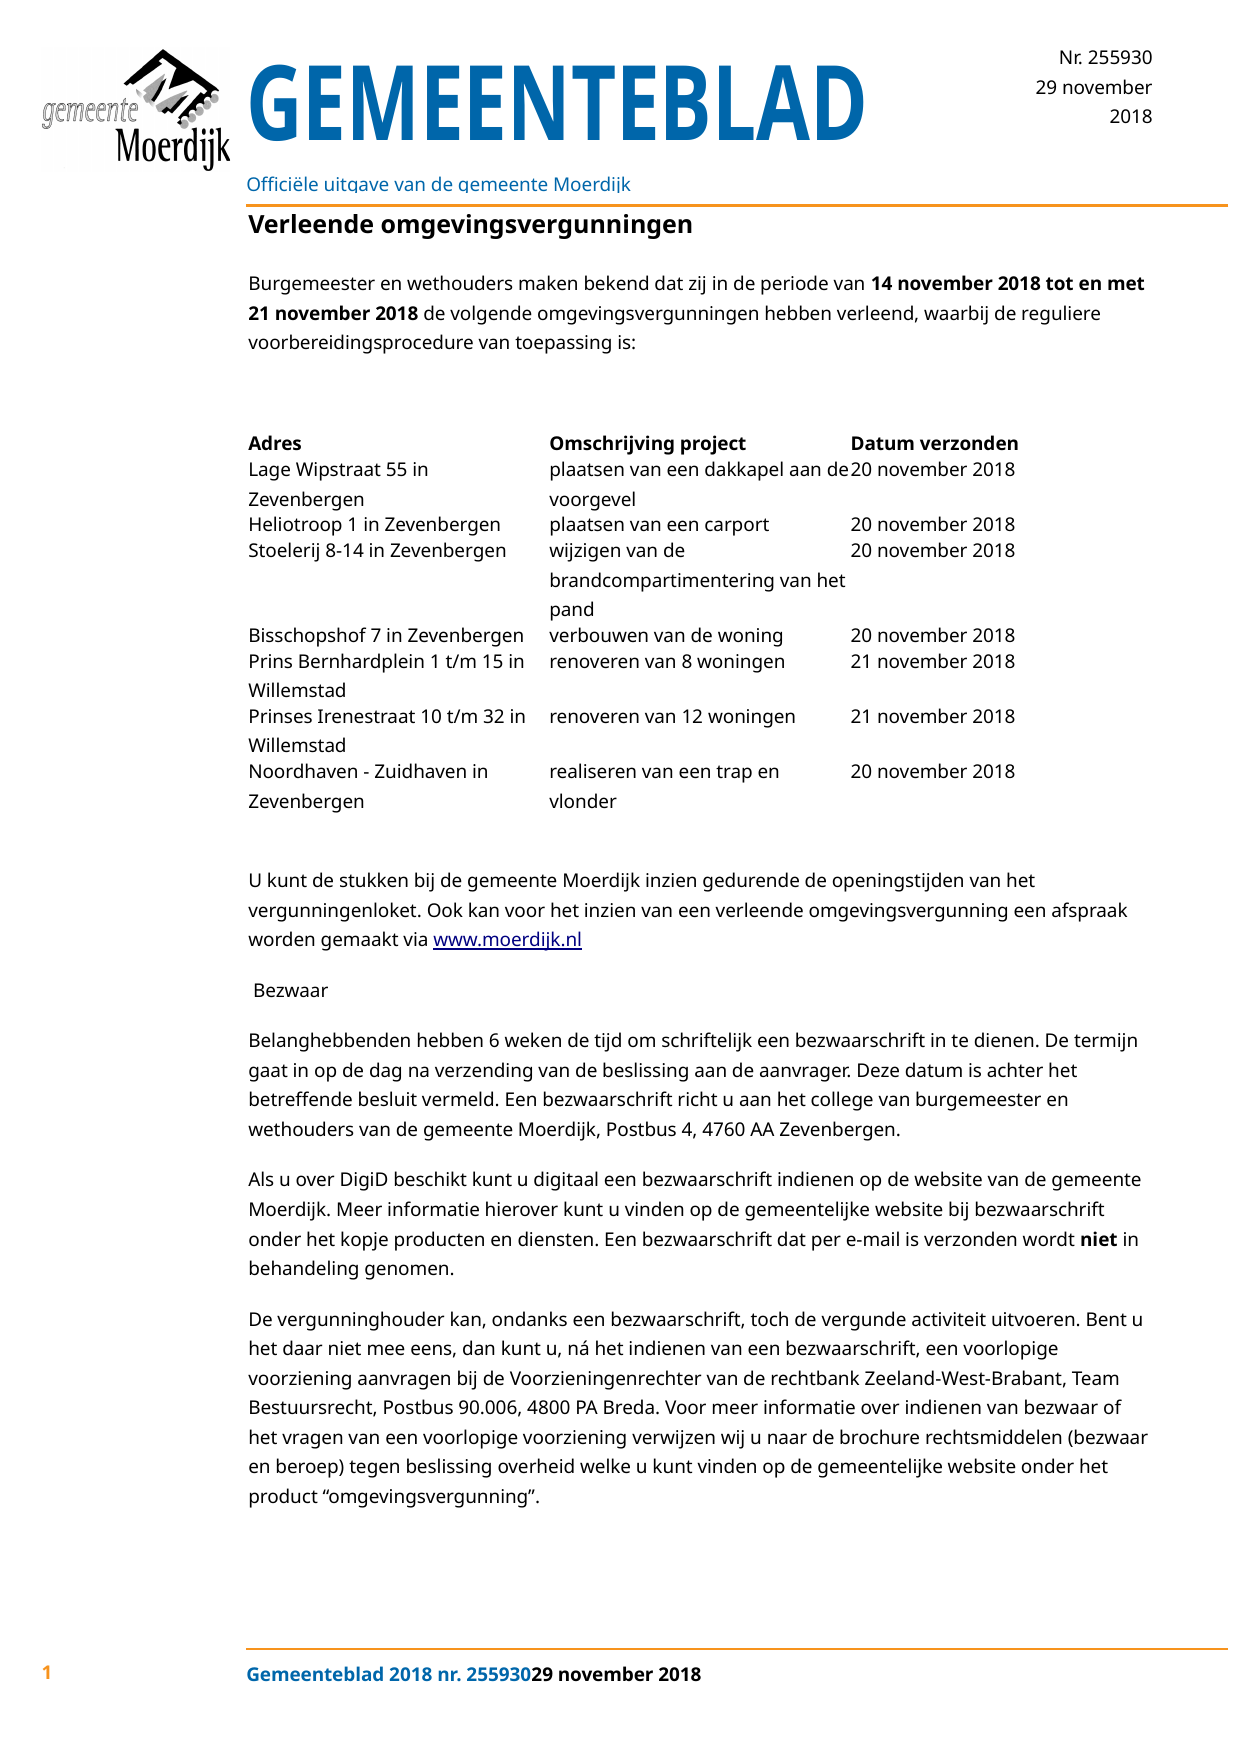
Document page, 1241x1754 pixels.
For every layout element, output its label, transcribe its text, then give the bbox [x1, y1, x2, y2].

table_header Omschrijving project [549, 430, 850, 456]
table_cell Heliotroop 1 in Zevenbergen [248, 511, 549, 537]
table_cell 20 november 2018 [850, 456, 1152, 511]
text Bezwaar [248, 977, 1152, 1003]
text Belanghebbenden hebben 6 weken de tijd om schriftelijk een bezwaarschrift in te dienen. De termijn gaat in op de dag na verzending van de beslissing aan de aanvrager. Deze datum is achter het betreffende besluit vermeld. Een bezwaarschrift richt u aan het college van burgemeester en wethouders van de gemeente Moerdijk, Postbus 4, 4760 AA Zevenbergen. [248, 1027, 1152, 1142]
table_cell Stoelerij 8-14 in Zevenbergen [248, 537, 549, 622]
table_cell 20 november 2018 [850, 759, 1152, 814]
table_header Adres [248, 430, 549, 456]
text Burgemeester en wethouders maken bekend dat zij in de periode van 14 november 2018 tot en met 21 november 2018 de volgende omgevingsvergunningen hebben verleend, waarbij de reguliere voorbereidingsprocedure van toepassing is: [248, 270, 1152, 355]
table_cell 21 november 2018 [850, 703, 1152, 758]
table_cell 21 november 2018 [850, 648, 1152, 703]
table_cell Prinses Irenestraat 10 t/m 32 in Willemstad [248, 703, 549, 758]
table_cell 20 november 2018 [850, 537, 1152, 622]
text U kunt de stukken bij de gemeente Moerdijk inzien gedurende de openingstijden van het vergunningenloket. Ook kan voor het inzien van een verleende omgevingsvergunning een afspraak worden gemaakt via www.moerdijk.nl [248, 867, 1152, 952]
table_cell wijzigen van de brandcompartimentering van het pand [549, 537, 850, 622]
table_header Datum verzonden [850, 430, 1152, 456]
table_cell Bisschopshof 7 in Zevenbergen [248, 622, 549, 648]
table_cell plaatsen van een carport [549, 511, 850, 537]
table_cell plaatsen van een dakkapel aan de voorgevel [549, 456, 850, 511]
table_cell 20 november 2018 [850, 622, 1152, 648]
table_cell renoveren van 8 woningen [549, 648, 850, 703]
text Als u over DigiD beschikt kunt u digitaal een bezwaarschrift indienen op de website van de gemeente Moerdijk. Meer informatie hierover kunt u vinden op de gemeentelijke website bij bezwaarschrift onder het kopje producten en diensten. Een bezwaarschrift dat per e-mail is verzonden wordt niet in behandeling genomen. [248, 1167, 1152, 1281]
table_cell realiseren van een trap en vlonder [549, 759, 850, 814]
picture [41, 47, 231, 172]
table_cell 20 november 2018 [850, 511, 1152, 537]
table_cell verbouwen van de woning [549, 622, 850, 648]
table_cell renoveren van 12 woningen [549, 703, 850, 758]
text De vergunninghouder kan, ondanks een bezwaarschrift, toch de vergunde activiteit uitvoeren. Bent u het daar niet mee eens, dan kunt u, ná het indienen van een bezwaarschrift, een voorlopige voorziening aanvragen bij de Voorzieningenrechter van de rechtbank Zeeland-West-Brabant, Team Bestuursrecht, Postbus 90.006, 4800 PA Breda. Voor meer informatie over indienen van bezwaar of het vragen van een voorlopige voorziening verwijzen wij u naar de brochure rechtsmiddelen (bezwaar en beroep) tegen beslissing overheid welke u kunt vinden op de gemeentelijke website onder het product “omgevingsvergunning”. [248, 1306, 1152, 1509]
text Verleende omgevingsvergunningen [248, 207, 1152, 241]
table_cell Noordhaven - Zuidhaven in Zevenbergen [248, 759, 549, 814]
table_cell Lage Wipstraat 55 in Zevenbergen [248, 456, 549, 511]
table_cell Prins Bernhardplein 1 t/m 15 in Willemstad [248, 648, 549, 703]
